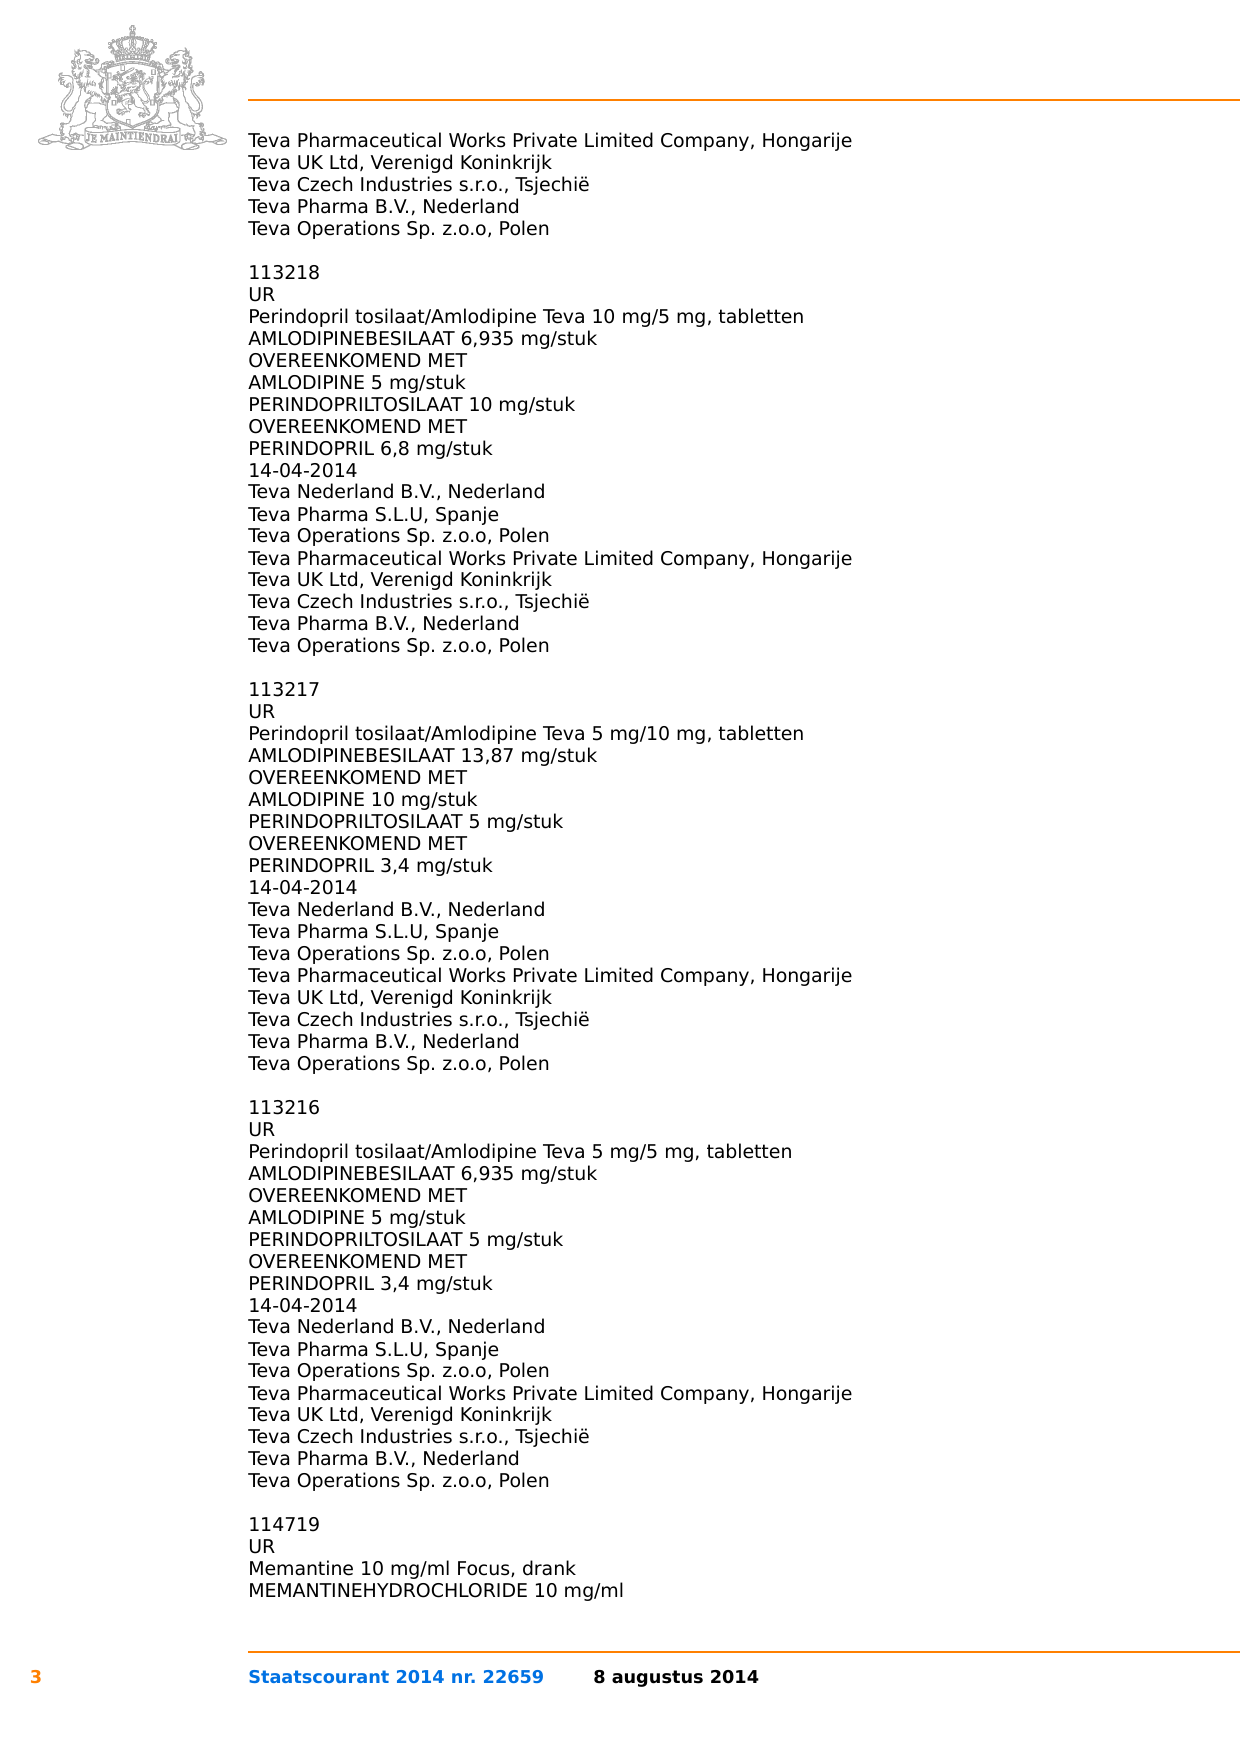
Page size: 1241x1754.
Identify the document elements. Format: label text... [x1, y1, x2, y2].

text Perindopril tosilaat/Amlodipine Teva 5 mg/5 mg, tabletten [248, 1141, 1163, 1163]
text Memantine 10 mg/ml Focus, drank [248, 1558, 1163, 1580]
text 113217 [248, 679, 1163, 701]
text Teva Operations Sp. z.o.o, Polen [248, 1053, 1163, 1075]
text UR [248, 284, 1163, 306]
text Teva Pharma S.L.U, Spanje [248, 1338, 1163, 1360]
text PERINDOPRILTOSILAAT 10 mg/stuk [248, 393, 1163, 416]
text Teva Pharmaceutical Works Private Limited Company, Hongarije [248, 1382, 1163, 1404]
text 113218 [248, 262, 1163, 284]
text UR [248, 1119, 1163, 1141]
text OVEREENKOMEND MET [248, 349, 1163, 372]
picture [38, 25, 227, 150]
text Teva Pharmaceutical Works Private Limited Company, Hongarije [248, 965, 1163, 987]
text Teva Pharmaceutical Works Private Limited Company, Hongarije [248, 130, 1163, 152]
text Teva Pharma B.V., Nederland [248, 196, 1163, 218]
text 113216 [248, 1097, 1163, 1119]
text Teva Czech Industries s.r.o., Tsjechië [248, 1009, 1163, 1031]
text OVEREENKOMEND MET [248, 1184, 1163, 1207]
text Teva Nederland B.V., Nederland [248, 1316, 1163, 1338]
text Teva Pharma S.L.U, Spanje [248, 921, 1163, 943]
text Teva Pharmaceutical Works Private Limited Company, Hongarije [248, 547, 1163, 569]
text MEMANTINEHYDROCHLORIDE 10 mg/ml [248, 1580, 1163, 1602]
text PERINDOPRIL 3,4 mg/stuk [248, 1272, 1163, 1294]
text 114719 [248, 1514, 1163, 1536]
text UR [248, 1536, 1163, 1558]
text OVEREENKOMEND MET [248, 767, 1163, 789]
text Teva Operations Sp. z.o.o, Polen [248, 525, 1163, 547]
text Teva UK Ltd, Verenigd Koninkrijk [248, 987, 1163, 1009]
text 14-04-2014 [248, 459, 1163, 481]
text Teva Pharma B.V., Nederland [248, 613, 1163, 635]
text Teva Operations Sp. z.o.o, Polen [248, 218, 1163, 240]
text OVEREENKOMEND MET [248, 833, 1163, 855]
text AMLODIPINE 5 mg/stuk [248, 372, 1163, 393]
text PERINDOPRIL 6,8 mg/stuk [248, 437, 1163, 459]
text Perindopril tosilaat/Amlodipine Teva 10 mg/5 mg, tabletten [248, 306, 1163, 328]
text 14-04-2014 [248, 877, 1163, 899]
text 14-04-2014 [248, 1294, 1163, 1316]
text Teva Czech Industries s.r.o., Tsjechië [248, 1426, 1163, 1448]
text Teva Operations Sp. z.o.o, Polen [248, 1360, 1163, 1382]
text Teva Nederland B.V., Nederland [248, 481, 1163, 503]
text Teva Czech Industries s.r.o., Tsjechië [248, 174, 1163, 196]
text Teva Operations Sp. z.o.o, Polen [248, 943, 1163, 965]
text OVEREENKOMEND MET [248, 416, 1163, 437]
text AMLODIPINEBESILAAT 13,87 mg/stuk [248, 745, 1163, 767]
text PERINDOPRILTOSILAAT 5 mg/stuk [248, 811, 1163, 833]
text Teva Pharma B.V., Nederland [248, 1031, 1163, 1053]
text AMLODIPINE 5 mg/stuk [248, 1207, 1163, 1228]
text Teva Operations Sp. z.o.o, Polen [248, 635, 1163, 657]
text Teva Pharma B.V., Nederland [248, 1448, 1163, 1470]
text Teva UK Ltd, Verenigd Koninkrijk [248, 152, 1163, 174]
text AMLODIPINEBESILAAT 6,935 mg/stuk [248, 1163, 1163, 1184]
text Teva Czech Industries s.r.o., Tsjechië [248, 591, 1163, 613]
text Teva UK Ltd, Verenigd Koninkrijk [248, 569, 1163, 591]
text Teva Pharma S.L.U, Spanje [248, 503, 1163, 525]
text PERINDOPRIL 3,4 mg/stuk [248, 855, 1163, 877]
text Perindopril tosilaat/Amlodipine Teva 5 mg/10 mg, tabletten [248, 723, 1163, 745]
text PERINDOPRILTOSILAAT 5 mg/stuk [248, 1228, 1163, 1251]
text UR [248, 701, 1163, 723]
text OVEREENKOMEND MET [248, 1251, 1163, 1272]
text Teva Nederland B.V., Nederland [248, 899, 1163, 921]
text Teva UK Ltd, Verenigd Koninkrijk [248, 1404, 1163, 1426]
text Teva Operations Sp. z.o.o, Polen [248, 1470, 1163, 1492]
text AMLODIPINE 10 mg/stuk [248, 789, 1163, 811]
text AMLODIPINEBESILAAT 6,935 mg/stuk [248, 328, 1163, 349]
